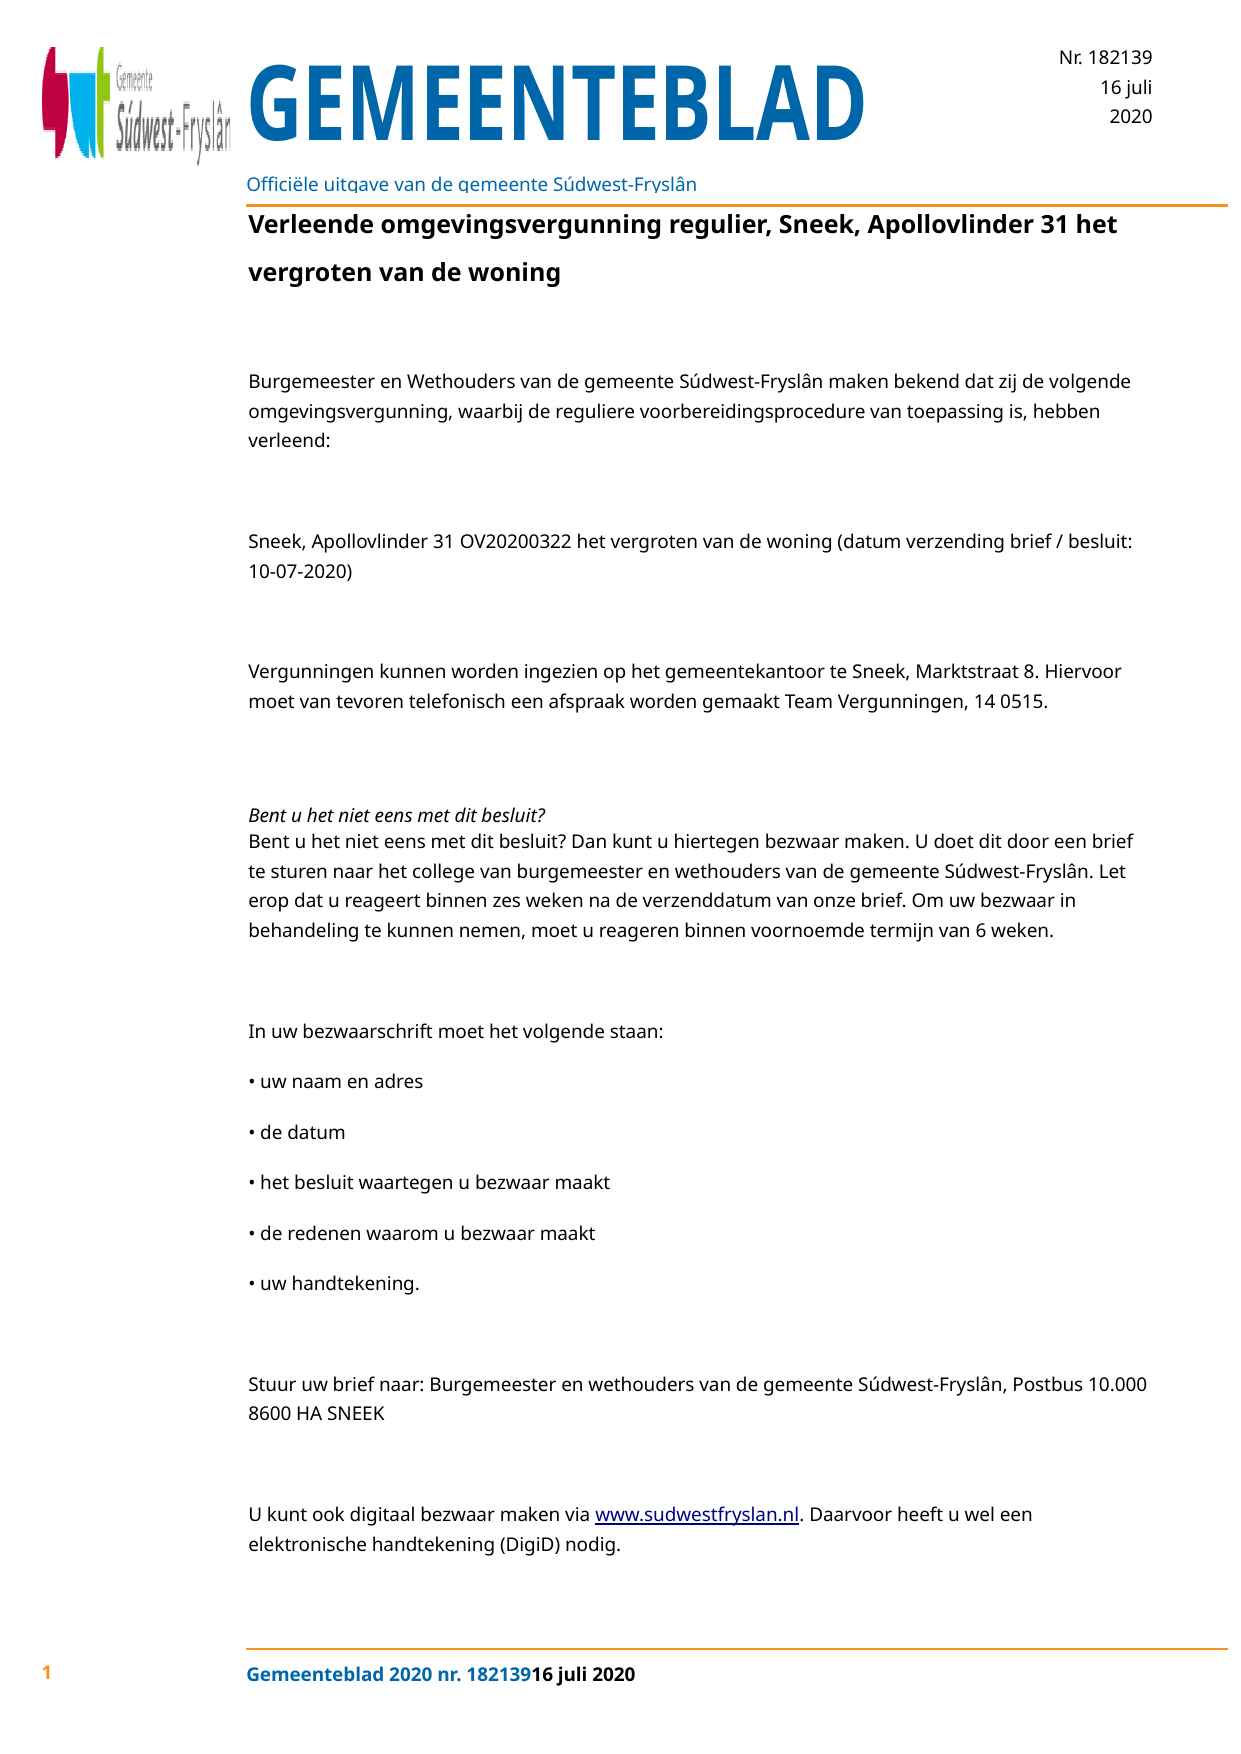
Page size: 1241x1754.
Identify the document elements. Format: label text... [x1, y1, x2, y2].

text • de redenen waarom u bezwaar maakt [248, 1220, 1152, 1245]
text Bent u het niet eens met dit besluit? Dan kunt u hiertegen bezwaar maken. U doet dit door een brief te sturen naar het college van burgemeester en wethouders van de gemeente Súdwest-Fryslân. Let erop dat u reageert binnen zes weken na de verzenddatum van onze brief. Om uw bezwaar in behandeling te kunnen nemen, moet u reageren binnen voornoemde termijn van 6 weken. [248, 828, 1152, 943]
picture [41, 47, 231, 172]
text In uw bezwaarschrift moet het volgende staan: [248, 1018, 1152, 1044]
text • uw naam en adres [248, 1068, 1152, 1094]
text Verleende omgevingsvergunning regulier, Sneek, Apollovlinder 31 het vergroten van de woning [248, 207, 1152, 288]
text U kunt ook digitaal bezwaar maken via www.sudwestfryslan.nl. Daarvoor heeft u wel een elektronische handtekening (DigiD) nodig. [248, 1501, 1152, 1557]
text Stuur uw brief naar: Burgemeester en wethouders van de gemeente Súdwest-Fryslân, Postbus 10.000 8600 HA SNEEK [248, 1371, 1152, 1426]
text Sneek, Apollovlinder 31 OV20200322 het vergroten van de woning (datum verzending brief / besluit: 10-07-2020) [248, 528, 1152, 584]
text Burgemeester en Wethouders van de gemeente Súdwest-Fryslân maken bekend dat zij de volgende omgevingsvergunning, waarbij de reguliere voorbereidingsprocedure van toepassing is, hebben verleend: [248, 368, 1152, 453]
text • de datum [248, 1119, 1152, 1144]
text • het besluit waartegen u bezwaar maakt [248, 1169, 1152, 1195]
text • uw handtekening. [248, 1270, 1152, 1296]
text Vergunningen kunnen worden ingezien op het gemeentekantoor te Sneek, Marktstraat 8. Hiervoor moet van tevoren telefonisch een afspraak worden gemaakt Team Vergunningen, 14 0515. [248, 659, 1152, 714]
text Bent u het niet eens met dit besluit? [248, 803, 1152, 828]
